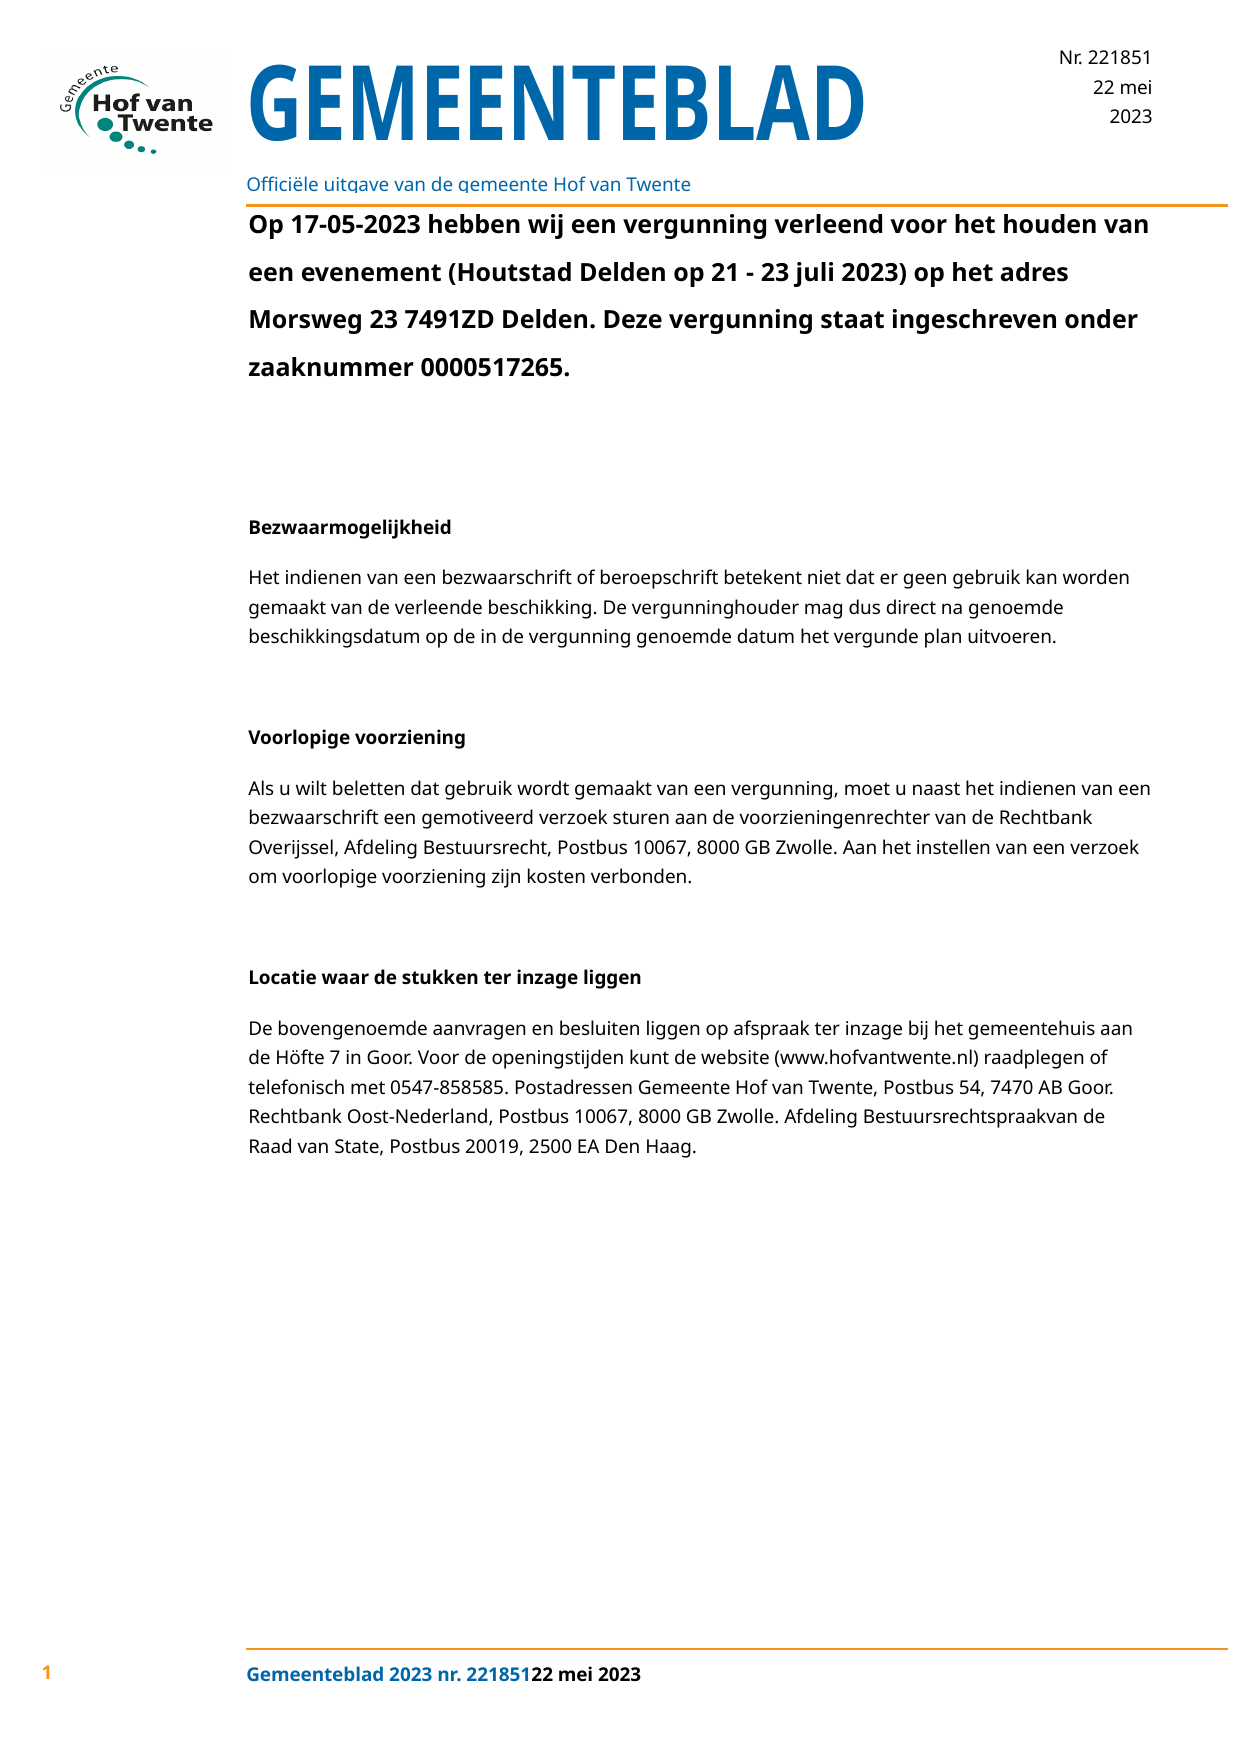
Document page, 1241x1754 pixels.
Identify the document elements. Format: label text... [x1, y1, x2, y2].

text Als u wilt beletten dat gebruik wordt gemaakt van een vergunning, moet u naast het indienen van een bezwaarschrift een gemotiveerd verzoek sturen aan de voorzieningenrechter van de Rechtbank Overijssel, Afdeling Bestuursrecht, Postbus 10067, 8000 GB Zwolle. Aan het instellen van een verzoek om voorlopige voorziening zijn kosten verbonden. [248, 775, 1152, 889]
text Locatie waar de stukken ter inzage liggen [248, 964, 1152, 990]
text Op 17-05-2023 hebben wij een vergunning verleend voor het houden van een evenement (Houtstad Delden op 21 - 23 juli 2023) op het adres Morsweg 23 7491ZD Delden. Deze vergunning staat ingeschreven onder zaaknummer 0000517265. [248, 207, 1152, 384]
text Het indienen van een bezwaarschrift of beroepschrift betekent niet dat er geen gebruik kan worden gemaakt van de verleende beschikking. De vergunninghouder mag dus direct na genoemde beschikkingsdatum op de in de vergunning genoemde datum het vergunde plan uitvoeren. [248, 564, 1152, 649]
text De bovengenoemde aanvragen en besluiten liggen op afspraak ter inzage bij het gemeentehuis aan de Höfte 7 in Goor. Voor de openingstijden kunt de website (www.hofvantwente.nl) raadplegen of telefonisch met 0547-858585. Postadressen Gemeente Hof van Twente, Postbus 54, 7470 AB Goor. Rechtbank Oost-Nederland, Postbus 10067, 8000 GB Zwolle. Afdeling Bestuursrechtspraakvan de Raad van State, Postbus 20019, 2500 EA Den Haag. [248, 1015, 1152, 1159]
text Voorlopige voorziening [248, 724, 1152, 750]
picture [41, 47, 231, 172]
text Bezwaarmogelijkheid [248, 514, 1152, 540]
